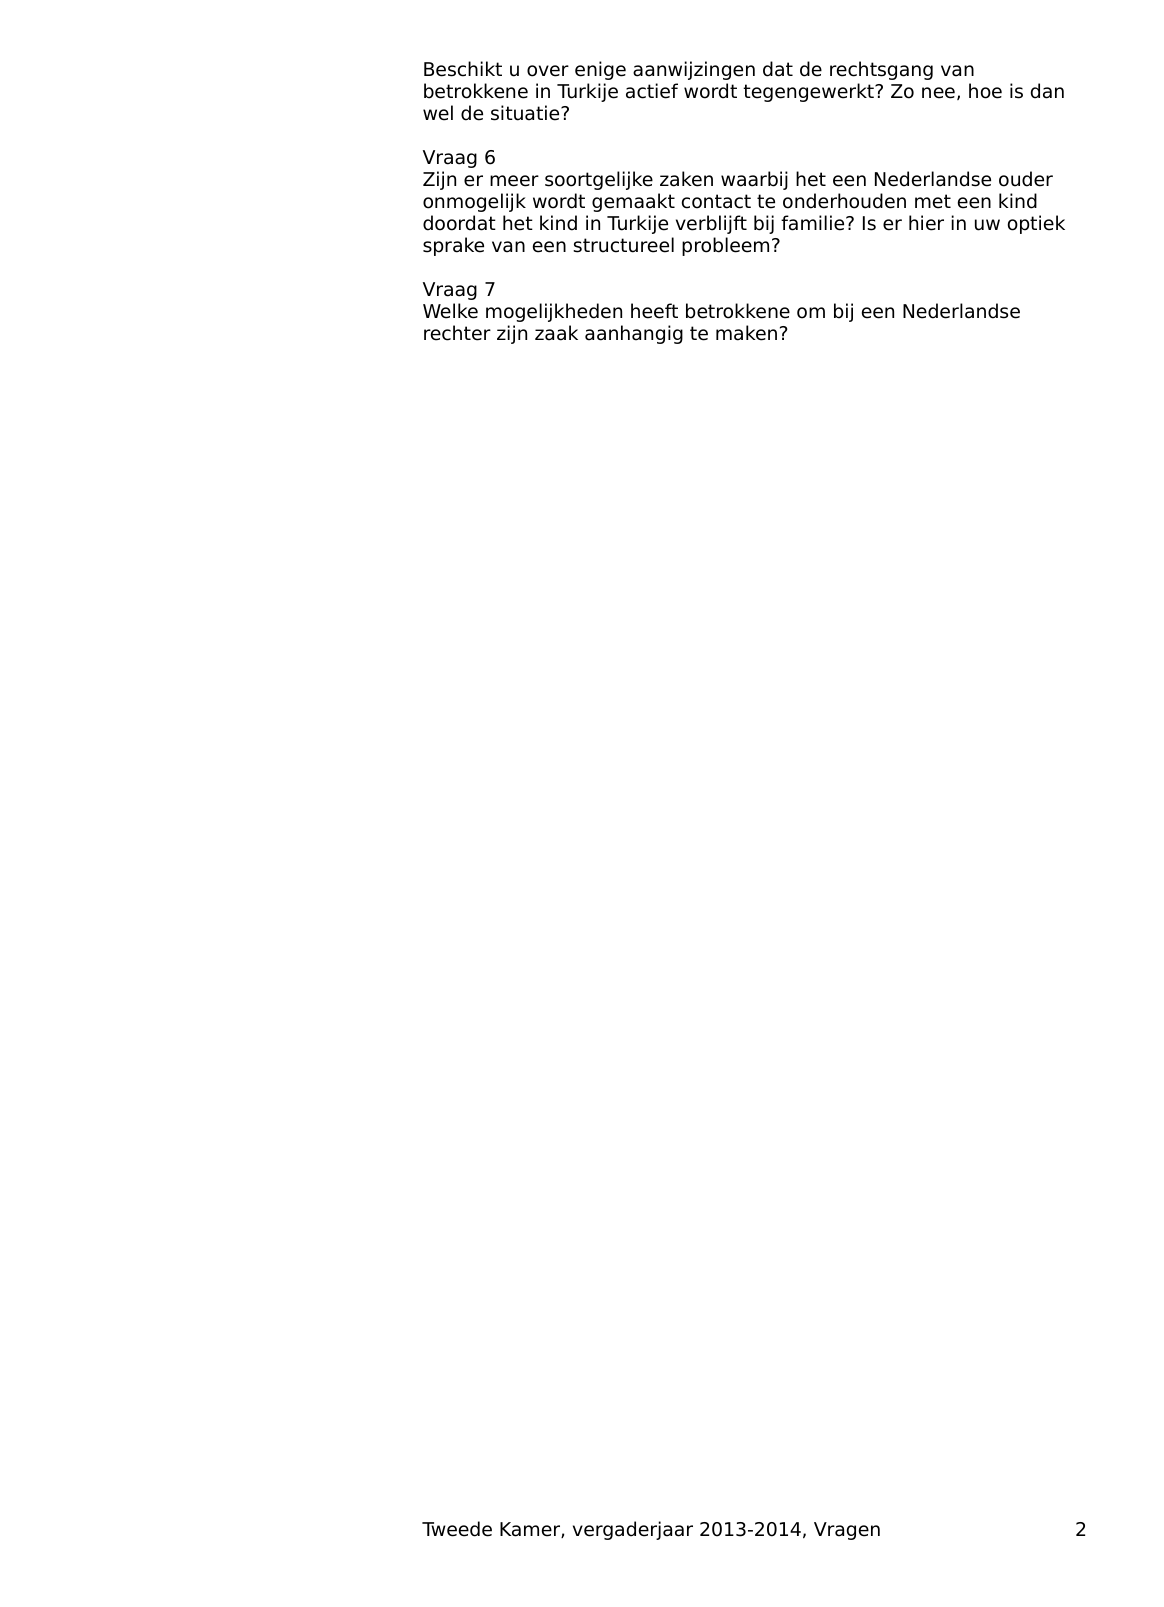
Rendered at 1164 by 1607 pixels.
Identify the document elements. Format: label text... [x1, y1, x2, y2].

text Beschikt u over enige aanwijzingen dat de rechtsgang van betrokkene in Turkije actief wordt tegengewerkt? Zo nee, hoe is dan wel de situatie? [422, 59, 1087, 125]
text Welke mogelijkheden heeft betrokkene om bij een Nederlandse rechter zijn zaak aanhangig te maken? [422, 301, 1087, 345]
text Vraag 6 [422, 147, 1087, 169]
text Vraag 7 [422, 279, 1087, 301]
text Zijn er meer soortgelijke zaken waarbij het een Nederlandse ouder onmogelijk wordt gemaakt contact te onderhouden met een kind doordat het kind in Turkije verblijft bij familie? Is er hier in uw optiek sprake van een structureel probleem? [422, 169, 1087, 257]
